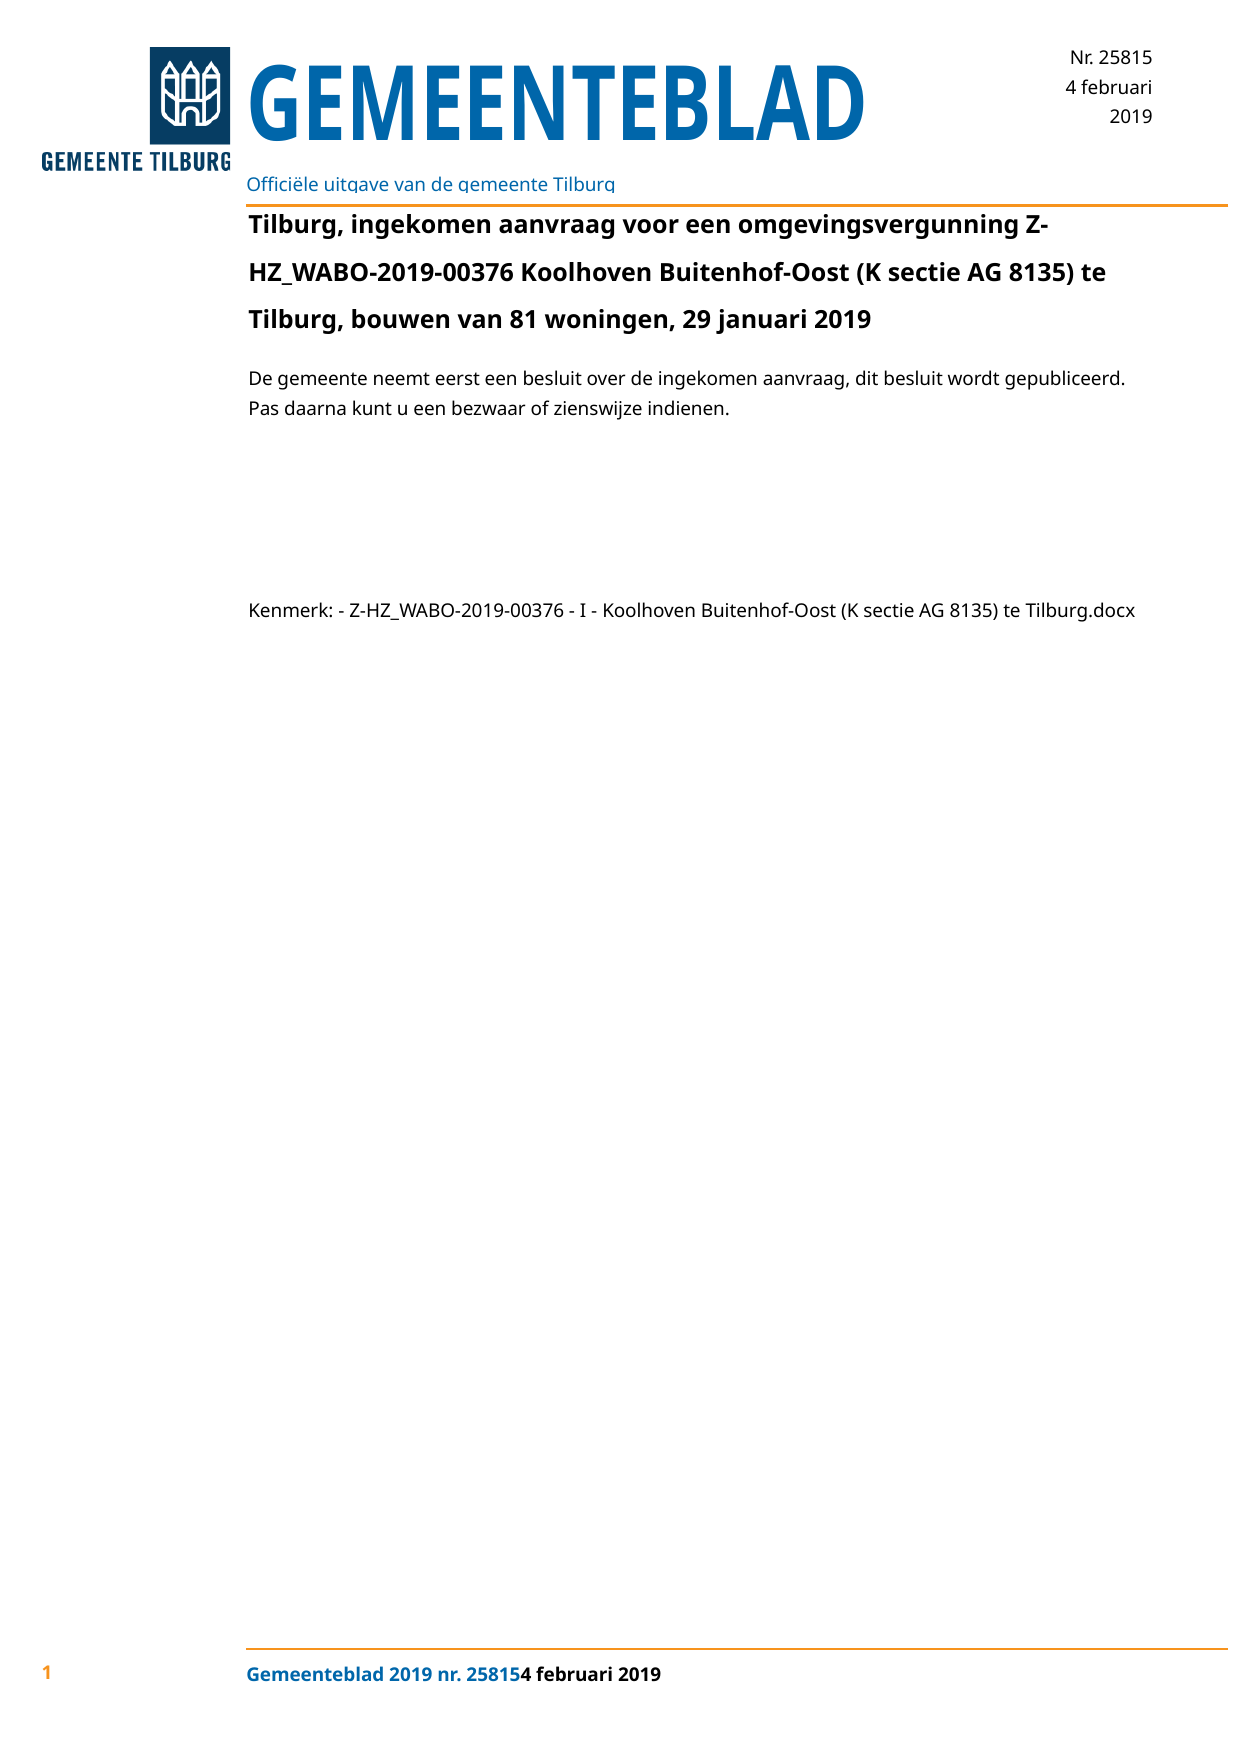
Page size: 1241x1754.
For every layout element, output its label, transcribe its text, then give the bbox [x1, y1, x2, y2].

text De gemeente neemt eerst een besluit over de ingekomen aanvraag, dit besluit wordt gepubliceerd. Pas daarna kunt u een bezwaar of zienswijze indienen. [248, 366, 1152, 421]
text Kenmerk: - Z-HZ_WABO-2019-00376 - I - Koolhoven Buitenhof-Oost (K sectie AG 8135) te Tilburg.docx [248, 597, 1152, 622]
text Tilburg, ingekomen aanvraag voor een omgevingsvergunning Z-HZ_WABO-2019-00376 Koolhoven Buitenhof-Oost (K sectie AG 8135) te Tilburg, bouwen van 81 woningen, 29 januari 2019 [248, 207, 1152, 336]
picture [41, 47, 231, 172]
